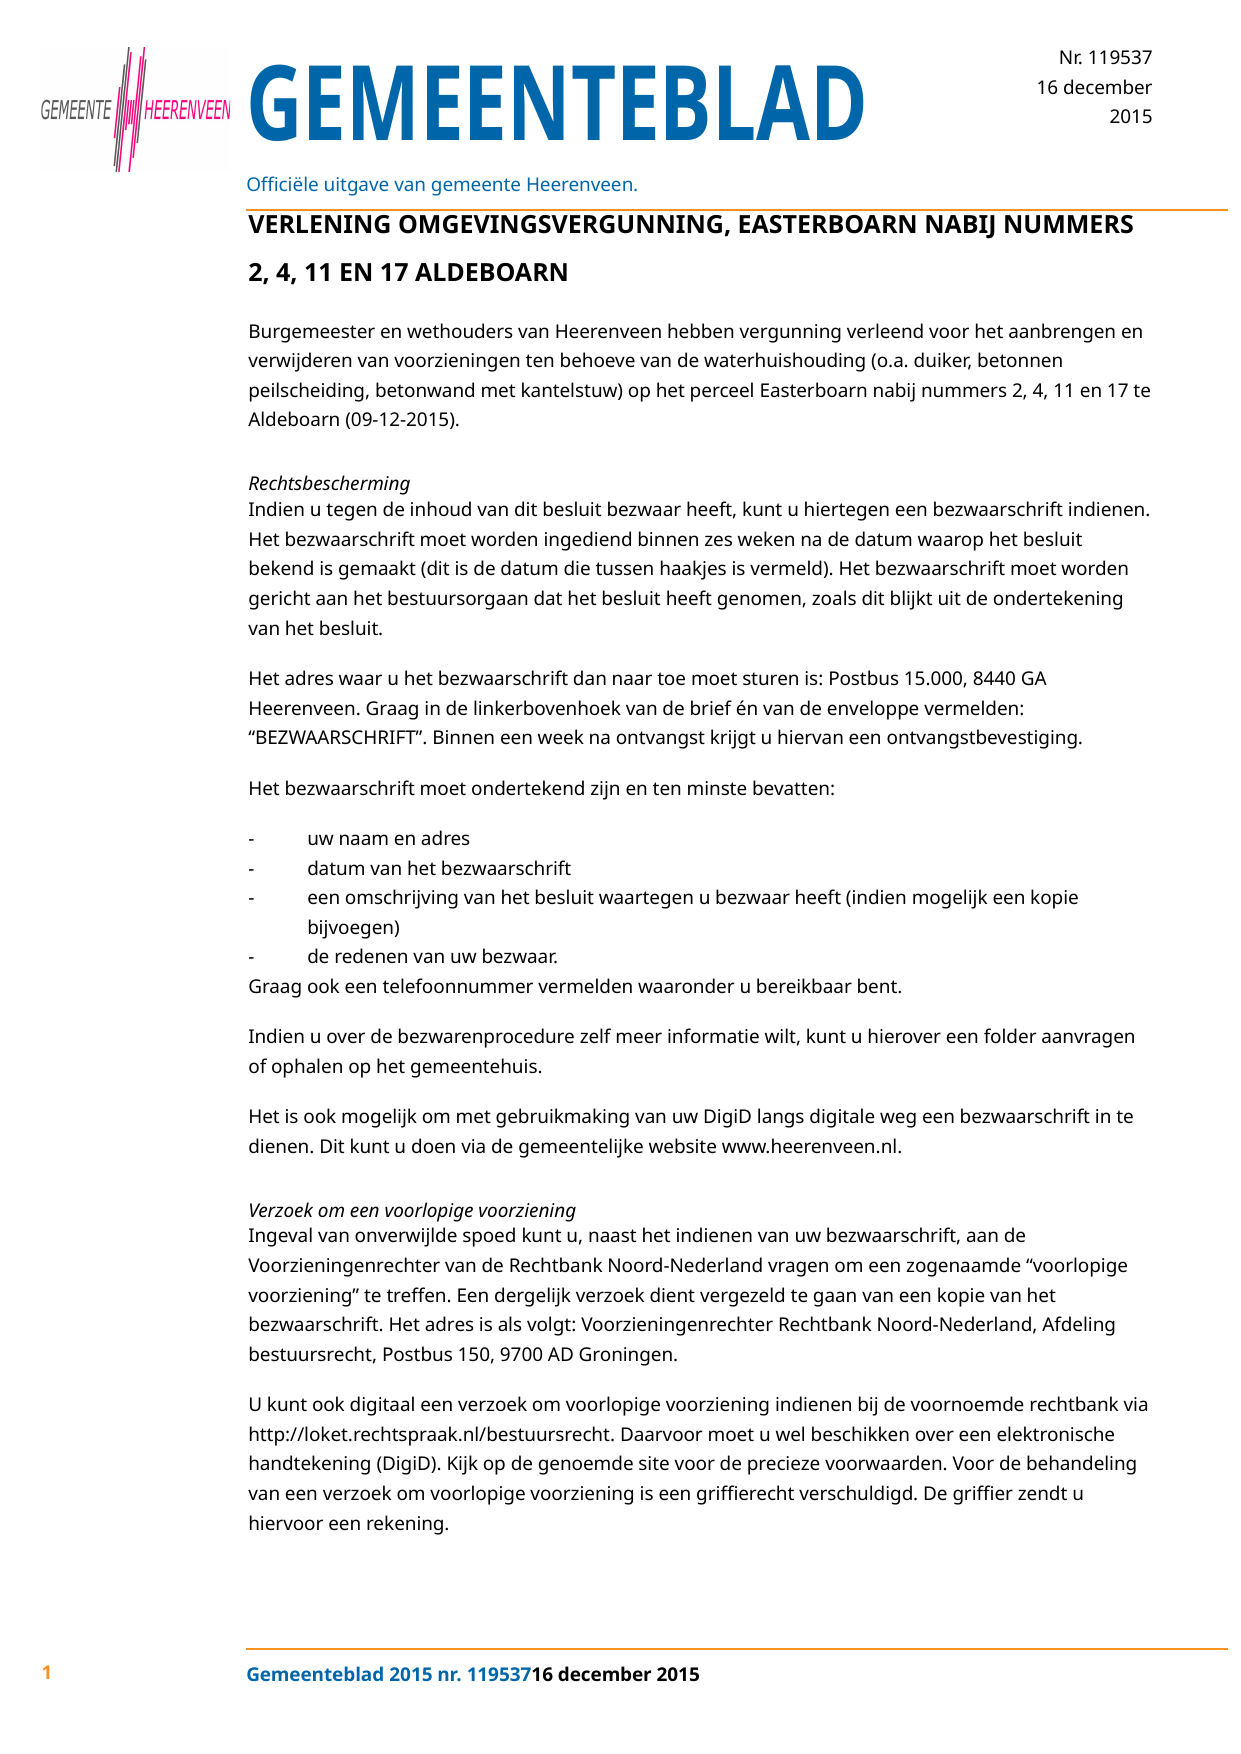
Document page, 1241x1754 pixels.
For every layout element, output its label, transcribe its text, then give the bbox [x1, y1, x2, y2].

text Het adres waar u het bezwaarschrift dan naar toe moet sturen is: Postbus 15.000, 8440 GA Heerenveen. Graag in de linkerbovenhoek van de brief én van de enveloppe vermelden: “BEZWAARSCHRIFT”. Binnen een week na ontvangst krijgt u hiervan een ontvangstbevestiging. [248, 665, 1152, 750]
text Burgemeester en wethouders van Heerenveen hebben vergunning verleend voor het aanbrengen en verwijderen van voorzieningen ten behoeve van de waterhuishouding (o.a. duiker, betonnen peilscheiding, betonwand met kantelstuw) op het perceel Easterboarn nabij nummers 2, 4, 11 en 17 te Aldeboarn (09-12-2015). [248, 318, 1152, 432]
text Het bezwaarschrift moet ondertekend zijn en ten minste bevatten: [248, 775, 1152, 800]
list datum van het bezwaarschrift [248, 855, 1152, 880]
text Graag ook een telefoonnummer vermelden waaronder u bereikbaar bent. [248, 973, 1152, 999]
list de redenen van uw bezwaar. [248, 943, 1152, 969]
text VERLENING OMGEVINGSVERGUNNING, EASTERBOARN NABIJ NUMMERS 2, 4, 11 EN 17 ALDEBOARN [248, 211, 1152, 288]
text Het is ook mogelijk om met gebruikmaking van uw DigiD langs digitale weg een bezwaarschrift in te dienen. Dit kunt u doen via de gemeentelijke website www.heerenveen.nl. [248, 1103, 1152, 1159]
text Indien u tegen de inhoud van dit besluit bezwaar heeft, kunt u hiertegen een bezwaarschrift indienen. Het bezwaarschrift moet worden ingediend binnen zes weken na de datum waarop het besluit bekend is gemaakt (dit is de datum die tussen haakjes is vermeld). Het bezwaarschrift moet worden gericht aan het bestuursorgaan dat het besluit heeft genomen, zoals dit blijkt uit de ondertekening van het besluit. [248, 496, 1152, 640]
picture [41, 47, 231, 172]
text Verzoek om een voorlopige voorziening [248, 1197, 1152, 1223]
text U kunt ook digitaal een verzoek om voorlopige voorziening indienen bij de voornoemde rechtbank via http://loket.rechtspraak.nl/bestuursrecht. Daarvoor moet u wel beschikken over een elektronische handtekening (DigiD). Kijk op de genoemde site voor de precieze voorwaarden. Voor de behandeling van een verzoek om voorlopige voorziening is een griffierecht verschuldigd. De griffier zendt u hiervoor een rekening. [248, 1391, 1152, 1536]
list een omschrijving van het besluit waartegen u bezwaar heeft (indien mogelijk een kopie bijvoegen) [248, 884, 1152, 939]
text Ingeval van onverwijlde spoed kunt u, naast het indienen van uw bezwaarschrift, aan de Voorzieningenrechter van de Rechtbank Noord-Nederland vragen om een zogenaamde “voorlopige voorziening” te treffen. Een dergelijk verzoek dient vergezeld te gaan van een kopie van het bezwaarschrift. Het adres is als volgt: Voorzieningenrechter Rechtbank Noord-Nederland, Afdeling bestuursrecht, Postbus 150, 9700 AD Groningen. [248, 1223, 1152, 1367]
text Indien u over de bezwarenprocedure zelf meer informatie wilt, kunt u hierover een folder aanvragen of ophalen op het gemeentehuis. [248, 1023, 1152, 1079]
list uw naam en adres [248, 825, 1152, 851]
text Rechtsbescherming [248, 471, 1152, 496]
